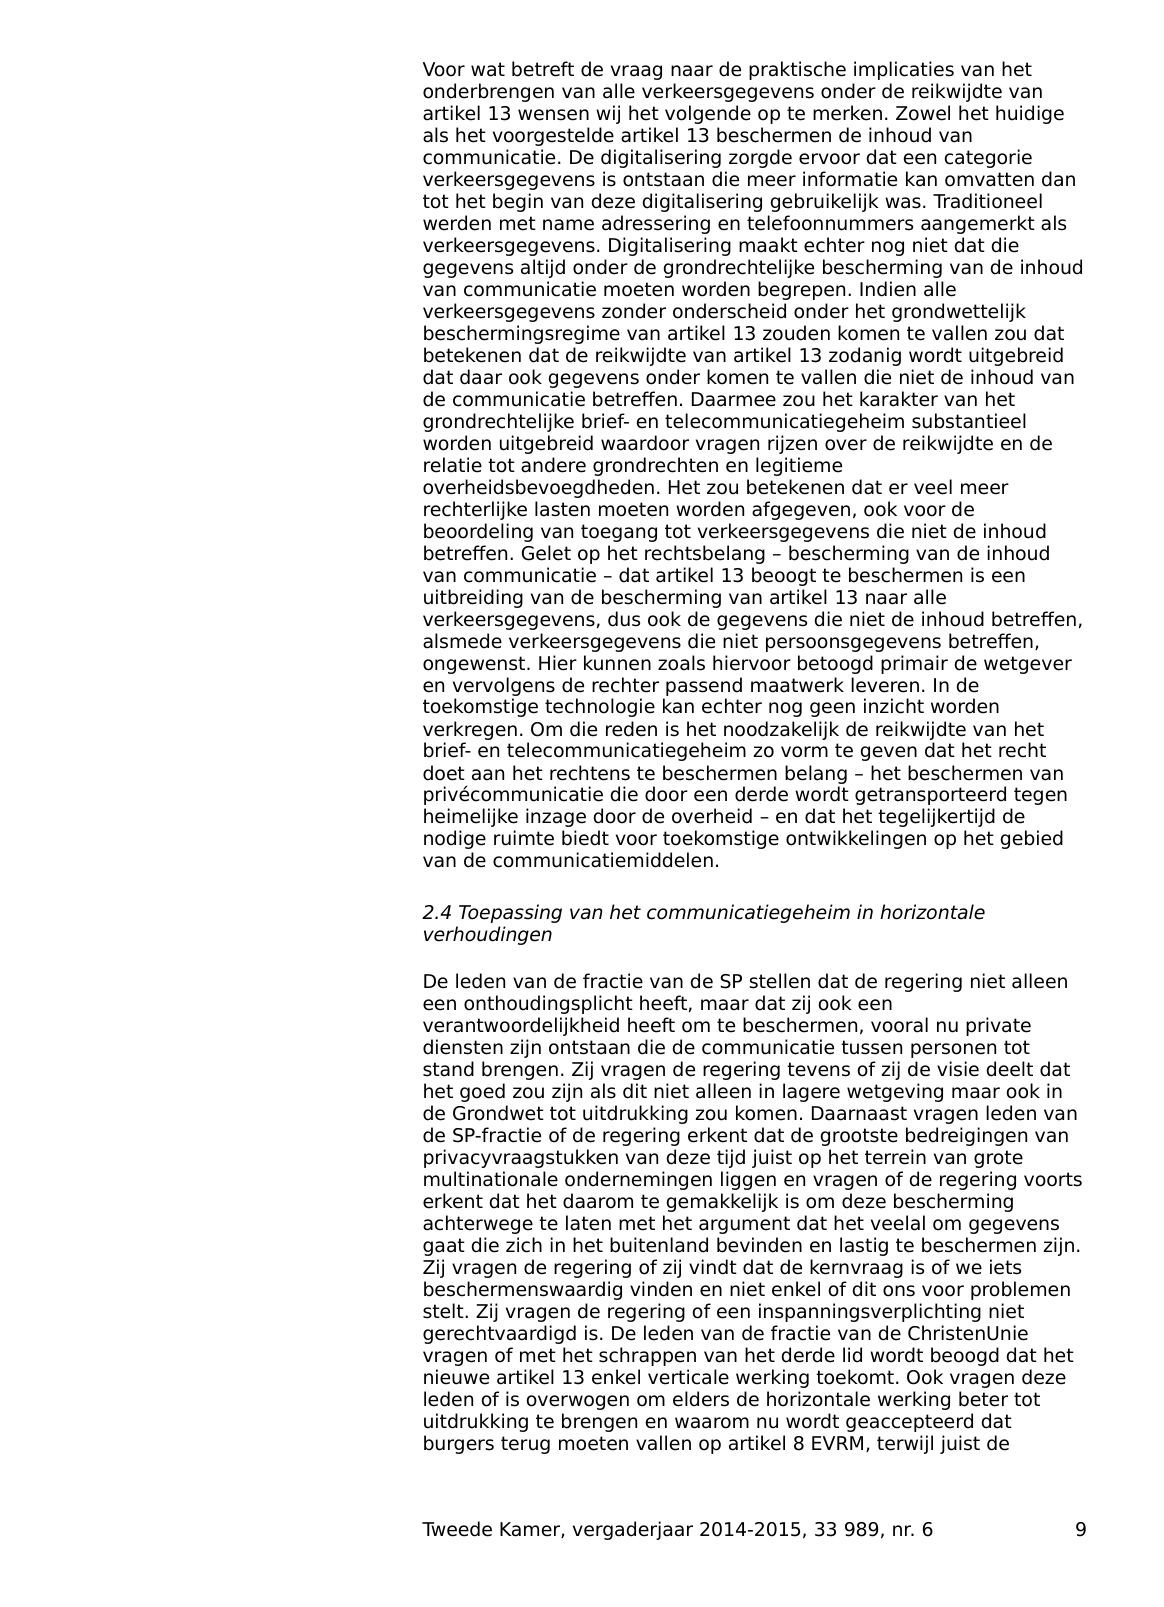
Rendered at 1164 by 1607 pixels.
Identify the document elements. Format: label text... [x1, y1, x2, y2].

subtitle 2.4 Toepassing van het communicatiegeheim in horizontale verhoudingen [422, 902, 1087, 946]
text Voor wat betreft de vraag naar de praktische implicaties van het onderbrengen van alle verkeersgegevens onder de reikwijdte van artikel 13 wensen wij het volgende op te merken. Zowel het huidige als het voorgestelde artikel 13 beschermen de inhoud van communicatie. De digitalisering zorgde ervoor dat een categorie verkeersgegevens is ontstaan die meer informatie kan omvatten dan tot het begin van deze digitalisering gebruikelijk was. Traditioneel werden met name adressering en telefoonnummers aangemerkt als verkeersgegevens. Digitalisering maakt echter nog niet dat die gegevens altijd onder de grondrechtelijke bescherming van de inhoud van communicatie moeten worden begrepen. Indien alle verkeersgegevens zonder onderscheid onder het grondwettelijk beschermingsregime van artikel 13 zouden komen te vallen zou dat betekenen dat de reikwijdte van artikel 13 zodanig wordt uitgebreid dat daar ook gegevens onder komen te vallen die niet de inhoud van de communicatie betreffen. Daarmee zou het karakter van het grondrechtelijke brief- en telecommunicatiegeheim substantieel worden uitgebreid waardoor vragen rijzen over de reikwijdte en de relatie tot andere grondrechten en legitieme overheidsbevoegdheden. Het zou betekenen dat er veel meer rechterlijke lasten moeten worden afgegeven, ook voor de beoordeling van toegang tot verkeersgegevens die niet de inhoud betreffen. Gelet op het rechtsbelang – bescherming van de inhoud van communicatie – dat artikel 13 beoogt te beschermen is een uitbreiding van de bescherming van artikel 13 naar alle verkeersgegevens, dus ook de gegevens die niet de inhoud betreffen, alsmede verkeersgegevens die niet persoonsgegevens betreffen, ongewenst. Hier kunnen zoals hiervoor betoogd primair de wetgever en vervolgens de rechter passend maatwerk leveren. In de toekomstige technologie kan echter nog geen inzicht worden verkregen. Om die reden is het noodzakelijk de reikwijdte van het brief- en telecommunicatiegeheim zo vorm te geven dat het recht doet aan het rechtens te beschermen belang – het beschermen van privécommunicatie die door een derde wordt getransporteerd tegen heimelijke inzage door de overheid – en dat het tegelijkertijd de nodige ruimte biedt voor toekomstige ontwikkelingen op het gebied van de communicatiemiddelen. [422, 59, 1087, 872]
text De leden van de fractie van de SP stellen dat de regering niet alleen een onthoudingsplicht heeft, maar dat zij ook een verantwoordelijkheid heeft om te beschermen, vooral nu private diensten zijn ontstaan die de communicatie tussen personen tot stand brengen. Zij vragen de regering tevens of zij de visie deelt dat het goed zou zijn als dit niet alleen in lagere wetgeving maar ook in de Grondwet tot uitdrukking zou komen. Daarnaast vragen leden van de SP-fractie of de regering erkent dat de grootste bedreigingen van privacyvraagstukken van deze tijd juist op het terrein van grote multinationale ondernemingen liggen en vragen of de regering voorts erkent dat het daarom te gemakkelijk is om deze bescherming achterwege te laten met het argument dat het veelal om gegevens gaat die zich in het buitenland bevinden en lastig te beschermen zijn. Zij vragen de regering of zij vindt dat de kernvraag is of we iets beschermenswaardig vinden en niet enkel of dit ons voor problemen stelt. Zij vragen de regering of een inspanningsverplichting niet gerechtvaardigd is. De leden van de fractie van de ChristenUnie vragen of met het schrappen van het derde lid wordt beoogd dat het nieuwe artikel 13 enkel verticale werking toekomt. Ook vragen deze leden of is overwogen om elders de horizontale werking beter tot uitdrukking te brengen en waarom nu wordt geaccepteerd dat burgers terug moeten vallen op artikel 8 EVRM, terwijl juist de [422, 971, 1087, 1455]
